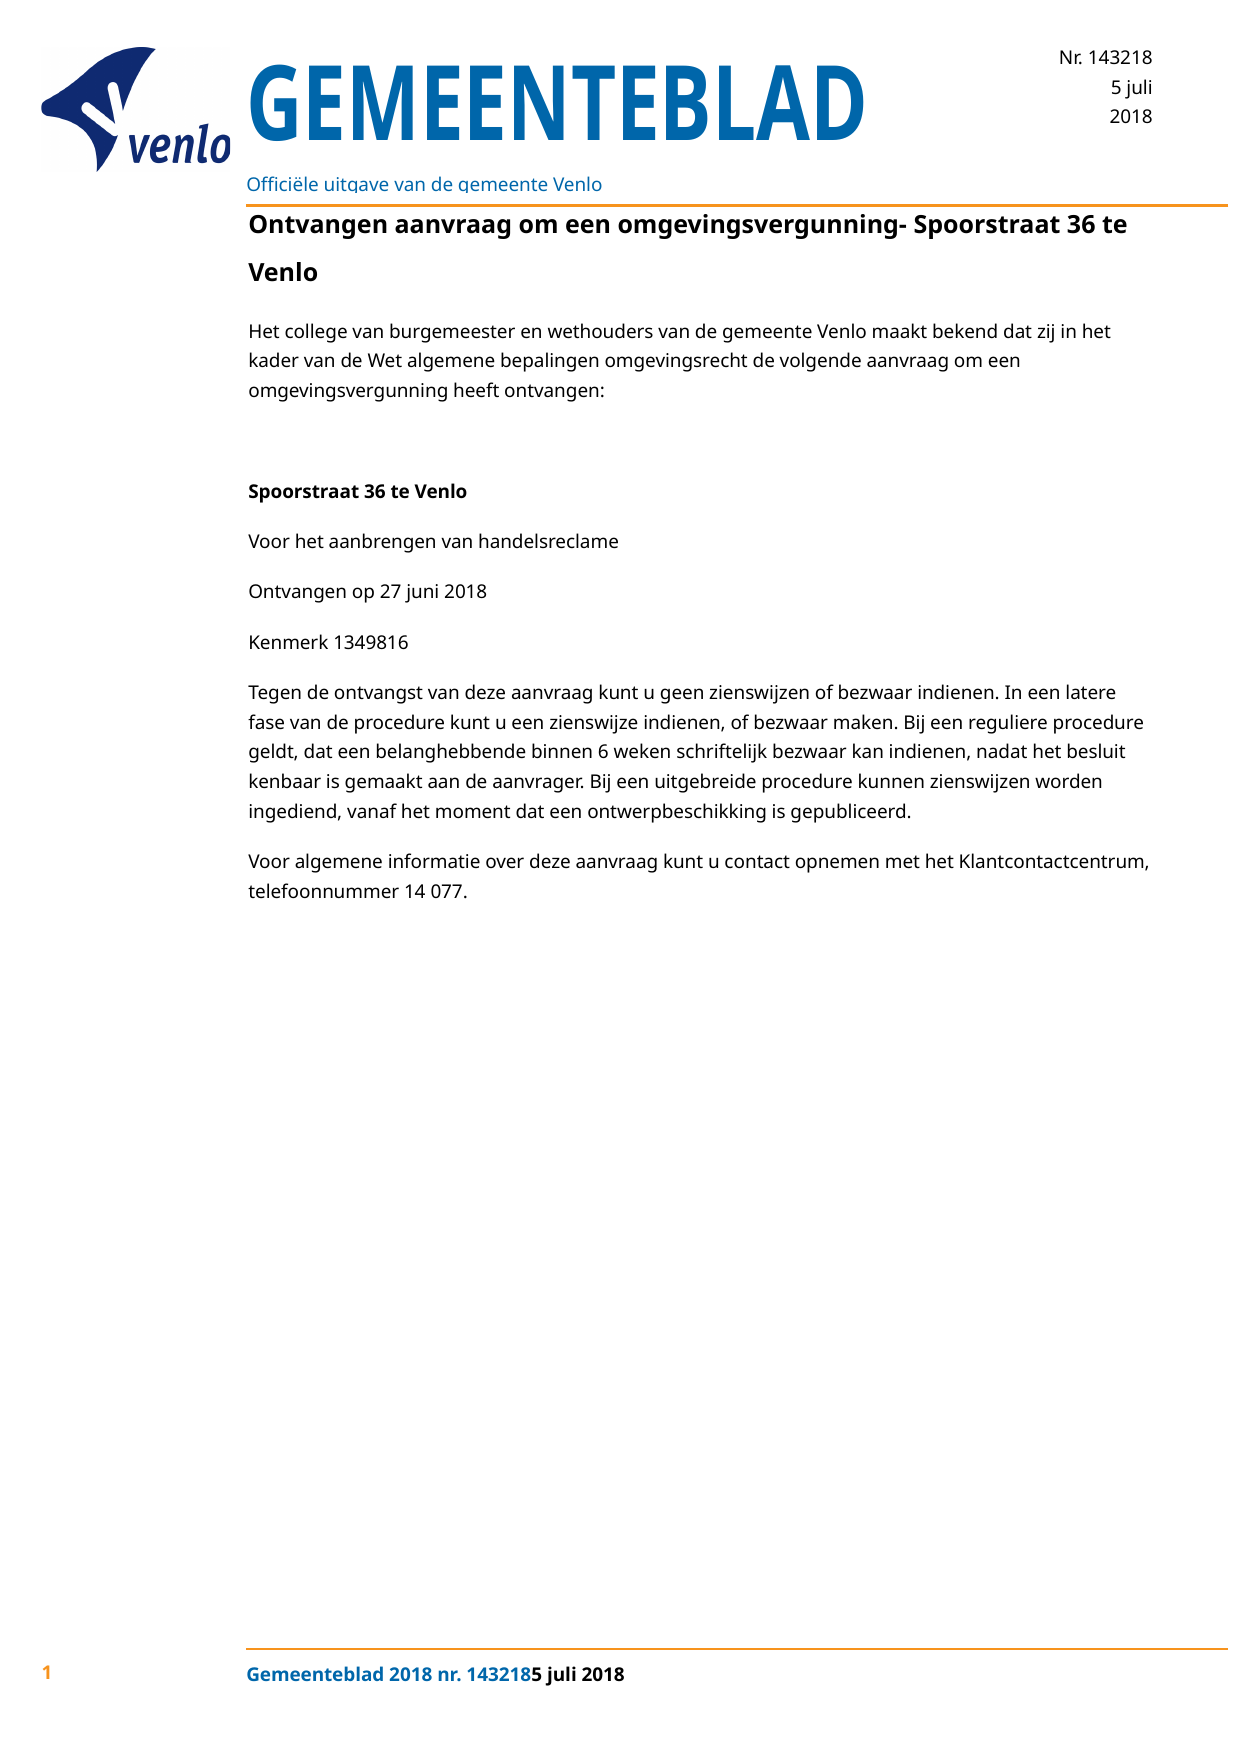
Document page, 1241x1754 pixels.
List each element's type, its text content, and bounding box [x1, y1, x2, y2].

text Spoorstraat 36 te Venlo [248, 478, 1152, 504]
text Ontvangen aanvraag om een omgevingsvergunning- Spoorstraat 36 te Venlo [248, 207, 1152, 288]
text Tegen de ontvangst van deze aanvraag kunt u geen zienswijzen of bezwaar indienen. In een latere fase van de procedure kunt u een zienswijze indienen, of bezwaar maken. Bij een reguliere procedure geldt, dat een belanghebbende binnen 6 weken schriftelijk bezwaar kan indienen, nadat het besluit kenbaar is gemaakt aan de aanvrager. Bij een uitgebreide procedure kunnen zienswijzen worden ingediend, vanaf het moment dat een ontwerpbeschikking is gepubliceerd. [248, 679, 1152, 824]
text Ontvangen op 27 juni 2018 [248, 579, 1152, 604]
picture [41, 47, 231, 172]
text Het college van burgemeester en wethouders van de gemeente Venlo maakt bekend dat zij in het kader van de Wet algemene bepalingen omgevingsrecht de volgende aanvraag om een omgevingsvergunning heeft ontvangen: [248, 318, 1152, 403]
text Voor het aanbrengen van handelsreclame [248, 528, 1152, 554]
text Voor algemene informatie over deze aanvraag kunt u contact opnemen met het Klantcontactcentrum, telefoonnummer 14 077. [248, 848, 1152, 904]
text Kenmerk 1349816 [248, 629, 1152, 655]
